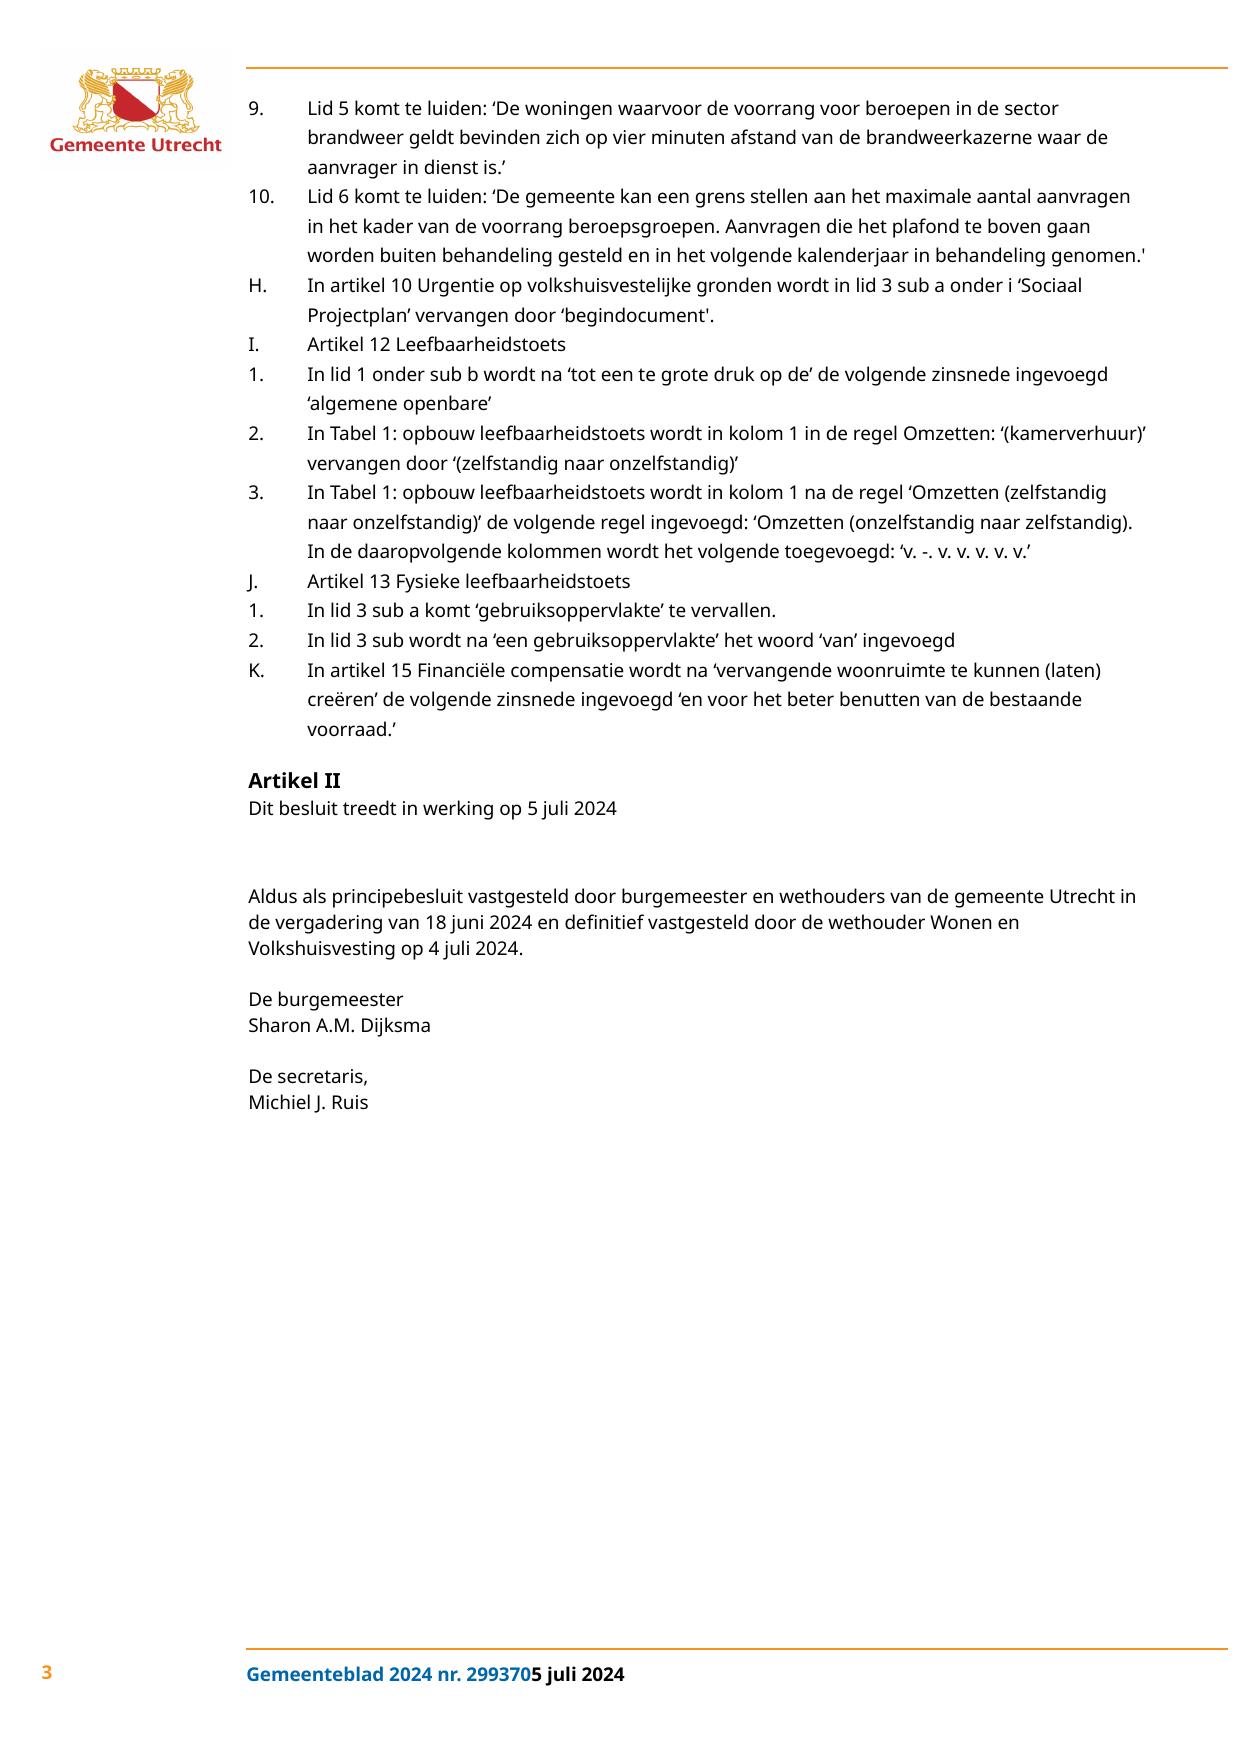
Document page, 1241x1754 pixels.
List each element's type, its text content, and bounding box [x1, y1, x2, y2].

list In Tabel 1: opbouw leefbaarheidstoets wordt in kolom 1 na de regel ‘Omzetten (zelfstandig naar onzelfstandig)’ de volgende regel ingevoegd: ‘Omzetten (onzelfstandig naar zelfstandig). In de daaropvolgende kolommen wordt het volgende toegevoegd: ‘v. -. v. v. v. v. v.’ [248, 479, 1152, 564]
text De secretaris, [248, 1064, 1152, 1089]
list In artikel 10 Urgentie op volkshuisvestelijke gronden wordt in lid 3 sub a onder i ‘Sociaal Projectplan’ vervangen door ‘begindocument'. [248, 272, 1152, 328]
list In Tabel 1: opbouw leefbaarheidstoets wordt in kolom 1 in de regel Omzetten: ‘(kamerverhuur)’ vervangen door ‘(zelfstandig naar onzelfstandig)’ [248, 420, 1152, 476]
text Michiel J. Ruis [248, 1089, 1152, 1115]
text Dit besluit treedt in werking op 5 juli 2024 [248, 795, 1152, 821]
text De burgemeester [248, 987, 1152, 1012]
list Artikel 13 Fysieke leefbaarheidstoets [248, 568, 1152, 594]
list In lid 1 onder sub b wordt na ‘tot een te grote druk op de’ de volgende zinsnede ingevoegd ‘algemene openbare’ [248, 361, 1152, 416]
list In lid 3 sub wordt na ‘een gebruiksoppervlakte’ het woord ‘van’ ingevoegd [248, 627, 1152, 653]
list Artikel 12 Leefbaarheidstoets [248, 331, 1152, 357]
picture [41, 47, 231, 172]
list Lid 6 komt te luiden: ‘De gemeente kan een grens stellen aan het maximale aantal aanvragen in het kader van de voorrang beroepsgroepen. Aanvragen die het plafond te boven gaan worden buiten behandeling gesteld en in het volgende kalenderjaar in behandeling genomen.' [248, 183, 1152, 268]
text Artikel II [248, 766, 1152, 795]
list In artikel 15 Financiële compensatie wordt na ‘vervangende woonruimte te kunnen (laten) creëren’ de volgende zinsnede ingevoegd ‘en voor het beter benutten van de bestaande voorraad.’ [248, 657, 1152, 742]
text Aldus als principebesluit vastgesteld door burgemeester en wethouders van de gemeente Utrecht in de vergadering van 18 juni 2024 en definitief vastgesteld door de wethouder Wonen en Volkshuisvesting op 4 juli 2024. [248, 884, 1152, 961]
list Lid 5 komt te luiden: ‘De woningen waarvoor de voorrang voor beroepen in de sector brandweer geldt bevinden zich op vier minuten afstand van de brandweerkazerne waar de aanvrager in dienst is.’ [248, 95, 1152, 180]
text Sharon A.M. Dijksma [248, 1012, 1152, 1038]
list In lid 3 sub a komt ‘gebruiksoppervlakte’ te vervallen. [248, 598, 1152, 623]
